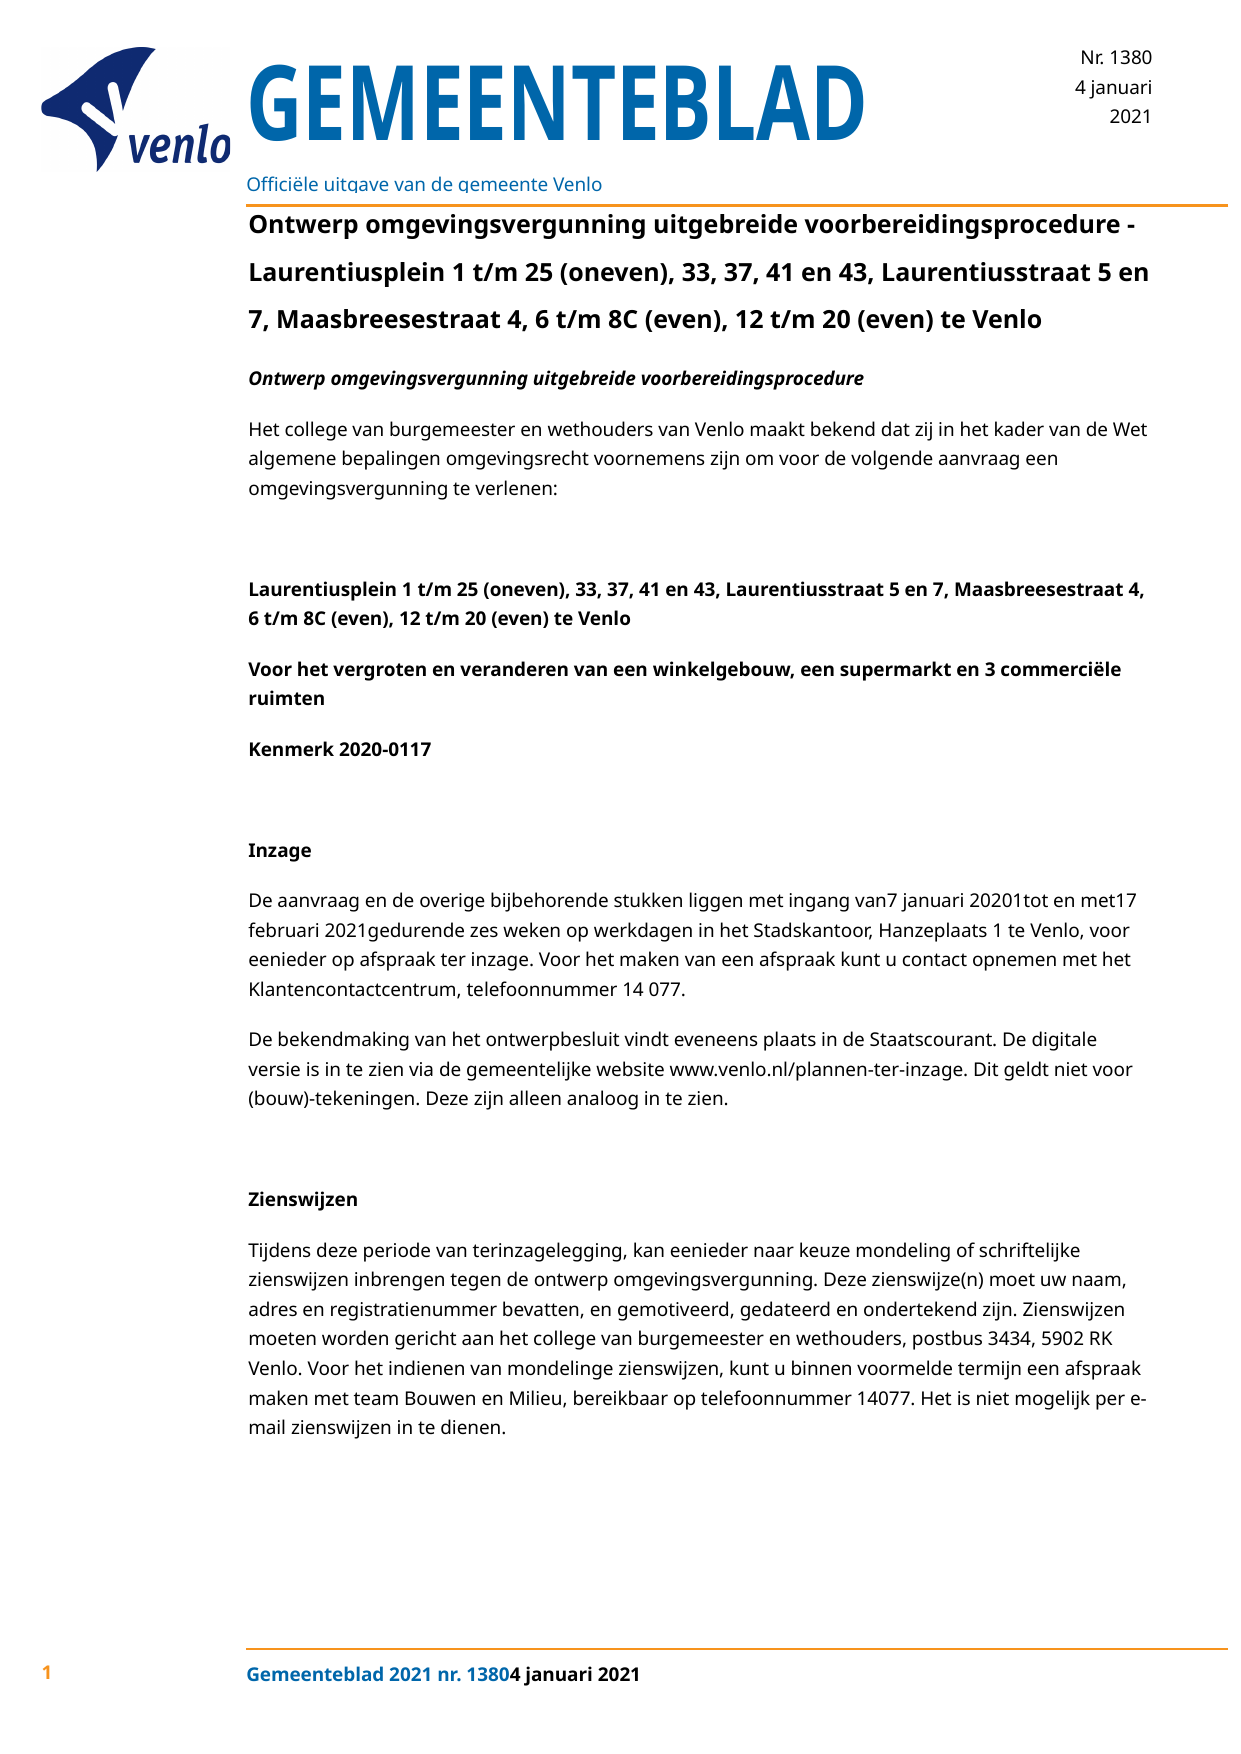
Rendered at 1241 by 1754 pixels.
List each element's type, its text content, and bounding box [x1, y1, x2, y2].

text Kenmerk 2020-0117 [248, 736, 1152, 762]
text Inzage [248, 837, 1152, 862]
text De aanvraag en de overige bijbehorende stukken liggen met ingang van7 januari 20201tot en met17 februari 2021gedurende zes weken op werkdagen in het Stadskantoor, Hanzeplaats 1 te Venlo, voor eenieder op afspraak ter inzage. Voor het maken van een afspraak kunt u contact opnemen met het Klantencontactcentrum, telefoonnummer 14 077. [248, 887, 1152, 1002]
text Ontwerp omgevingsvergunning uitgebreide voorbereidingsprocedure - Laurentiusplein 1 t/m 25 (oneven), 33, 37, 41 en 43, Laurentiusstraat 5 en 7, Maasbreesestraat 4, 6 t/m 8C (even), 12 t/m 20 (even) te Venlo [248, 207, 1152, 336]
text Zienswijzen [248, 1186, 1152, 1212]
text Voor het vergroten en veranderen van een winkelgebouw, een supermarkt en 3 commerciële ruimten [248, 656, 1152, 711]
text Het college van burgemeester en wethouders van Venlo maakt bekend dat zij in het kader van de Wet algemene bepalingen omgevingsrecht voornemens zijn om voor de volgende aanvraag een omgevingsvergunning te verlenen: [248, 416, 1152, 501]
text De bekendmaking van het ontwerpbesluit vindt eveneens plaats in de Staatscourant. De digitale versie is in te zien via de gemeentelijke website www.venlo.nl/plannen-ter-inzage. Dit geldt niet voor (bouw)-tekeningen. Deze zijn alleen analoog in te zien. [248, 1026, 1152, 1111]
text Laurentiusplein 1 t/m 25 (oneven), 33, 37, 41 en 43, Laurentiusstraat 5 en 7, Maasbreesestraat 4, 6 t/m 8C (even), 12 t/m 20 (even) te Venlo [248, 576, 1152, 631]
text Ontwerp omgevingsvergunning uitgebreide voorbereidingsprocedure [248, 366, 1152, 391]
picture [41, 47, 231, 172]
text Tijdens deze periode van terinzagelegging, kan eenieder naar keuze mondeling of schriftelijke zienswijzen inbrengen tegen de ontwerp omgevingsvergunning. Deze zienswijze(n) moet uw naam, adres en registratienummer bevatten, en gemotiveerd, gedateerd en ondertekend zijn. Zienswijzen moeten worden gericht aan het college van burgemeester en wethouders, postbus 3434, 5902 RK Venlo. Voor het indienen van mondelinge zienswijzen, kunt u binnen voormelde termijn een afspraak maken met team Bouwen en Milieu, bereikbaar op telefoonnummer 14077. Het is niet mogelijk per e-mail zienswijzen in te dienen. [248, 1237, 1152, 1440]
